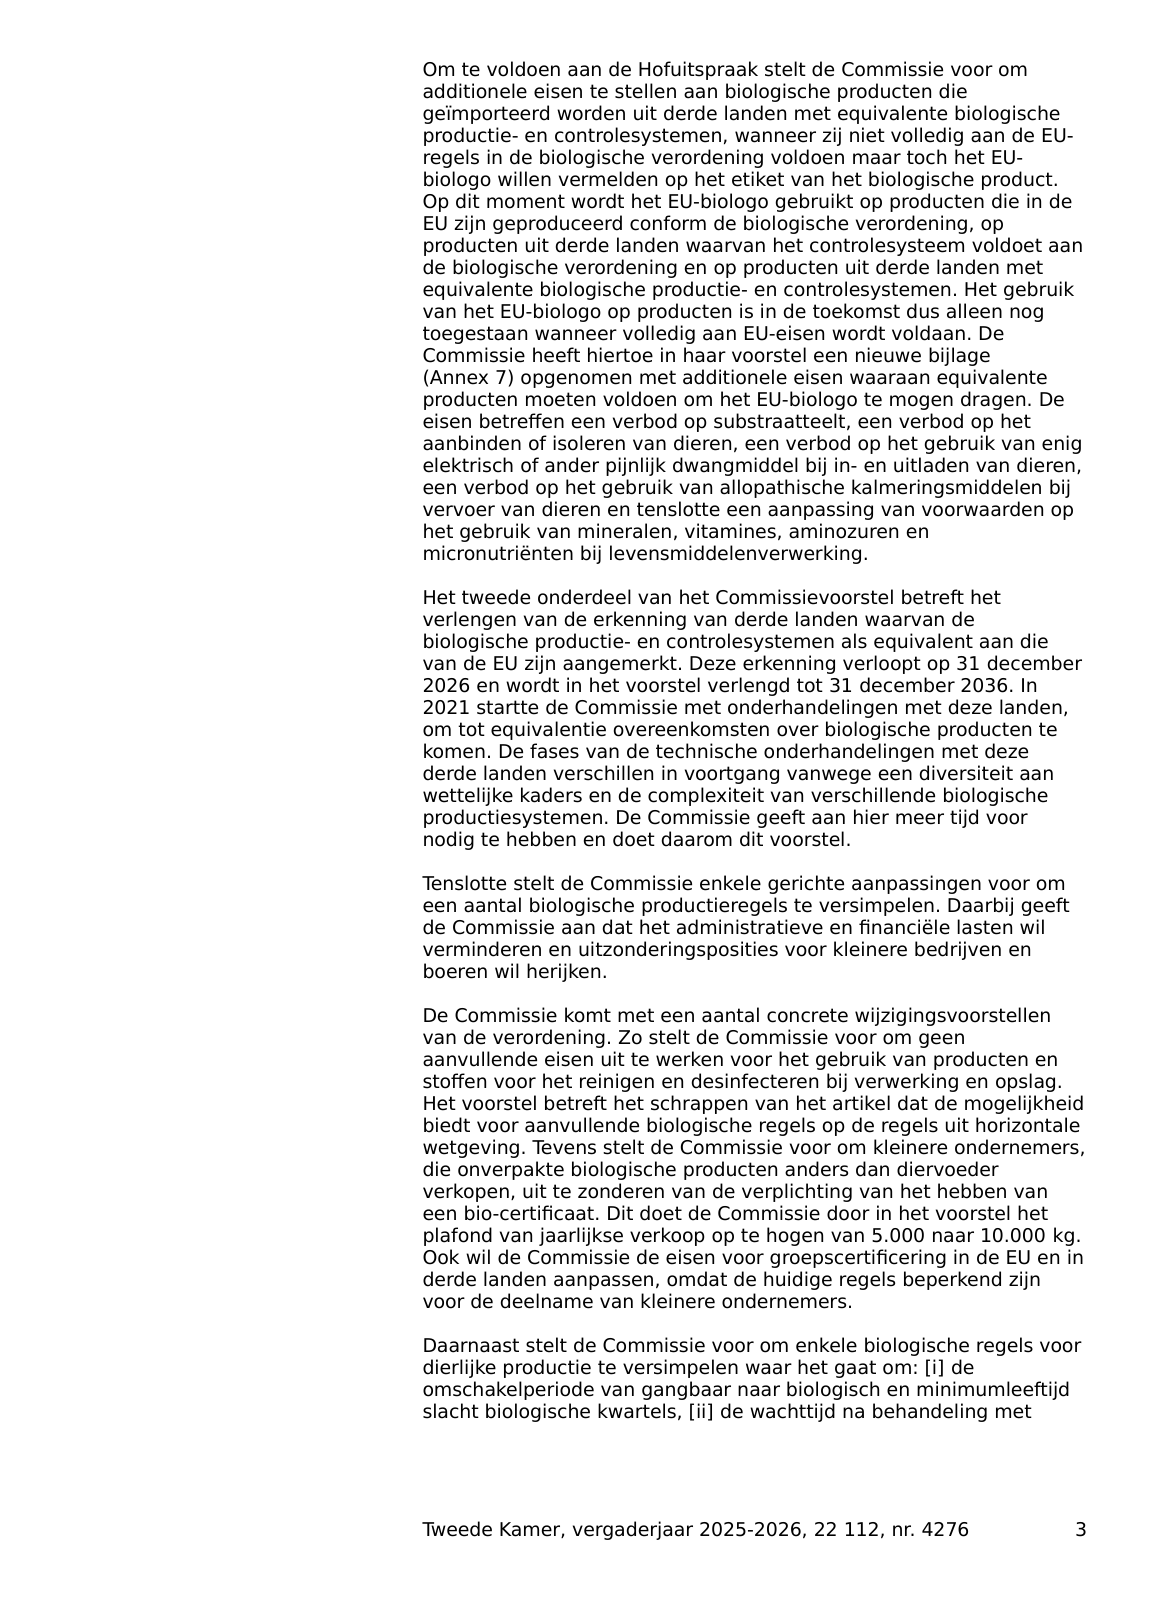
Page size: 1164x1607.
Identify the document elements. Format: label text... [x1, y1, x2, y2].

text Tenslotte stelt de Commissie enkele gerichte aanpassingen voor om een aantal biologische productieregels te versimpelen. Daarbij geeft de Commissie aan dat het administratieve en financiële lasten wil verminderen en uitzonderingsposities voor kleinere bedrijven en boeren wil herijken. [422, 873, 1087, 983]
text Het tweede onderdeel van het Commissievoorstel betreft het verlengen van de erkenning van derde landen waarvan de biologische productie- en controlesystemen als equivalent aan die van de EU zijn aangemerkt. Deze erkenning verloopt op 31 december 2026 en wordt in het voorstel verlengd tot 31 december 2036. In 2021 startte de Commissie met onderhandelingen met deze landen, om tot equivalentie overeenkomsten over biologische producten te komen. De fases van de technische onderhandelingen met deze derde landen verschillen in voortgang vanwege een diversiteit aan wettelijke kaders en de complexiteit van verschillende biologische productiesystemen. De Commissie geeft aan hier meer tijd voor nodig te hebben en doet daarom dit voorstel. [422, 587, 1087, 851]
text Om te voldoen aan de Hofuitspraak stelt de Commissie voor om additionele eisen te stellen aan biologische producten die geïmporteerd worden uit derde landen met equivalente biologische productie- en controlesystemen, wanneer zij niet volledig aan de EU-regels in de biologische verordening voldoen maar toch het EU-biologo willen vermelden op het etiket van het biologische product. Op dit moment wordt het EU-biologo gebruikt op producten die in de EU zijn geproduceerd conform de biologische verordening, op producten uit derde landen waarvan het controlesysteem voldoet aan de biologische verordening en op producten uit derde landen met equivalente biologische productie- en controlesystemen. Het gebruik van het EU-biologo op producten is in de toekomst dus alleen nog toegestaan wanneer volledig aan EU-eisen wordt voldaan. De Commissie heeft hiertoe in haar voorstel een nieuwe bijlage (Annex 7) opgenomen met additionele eisen waaraan equivalente producten moeten voldoen om het EU-biologo te mogen dragen. De eisen betreffen een verbod op substraatteelt, een verbod op het aanbinden of isoleren van dieren, een verbod op het gebruik van enig elektrisch of ander pijnlijk dwangmiddel bij in- en uitladen van dieren, een verbod op het gebruik van allopathische kalmeringsmiddelen bij vervoer van dieren en tenslotte een aanpassing van voorwaarden op het gebruik van mineralen, vitamines, aminozuren en micronutriënten bij levensmiddelenverwerking. [422, 59, 1087, 564]
text Daarnaast stelt de Commissie voor om enkele biologische regels voor dierlijke productie te versimpelen waar het gaat om: [i] de omschakelperiode van gangbaar naar biologisch en minimumleeftijd slacht biologische kwartels, [ii] de wachttijd na behandeling met [422, 1335, 1087, 1423]
text De Commissie komt met een aantal concrete wijzigingsvoorstellen van de verordening. Zo stelt de Commissie voor om geen aanvullende eisen uit te werken voor het gebruik van producten en stoffen voor het reinigen en desinfecteren bij verwerking en opslag. Het voorstel betreft het schrappen van het artikel dat de mogelijkheid biedt voor aanvullende biologische regels op de regels uit horizontale wetgeving. Tevens stelt de Commissie voor om kleinere ondernemers, die onverpakte biologische producten anders dan diervoeder verkopen, uit te zonderen van de verplichting van het hebben van een bio-certificaat. Dit doet de Commissie door in het voorstel het plafond van jaarlijkse verkoop op te hogen van 5.000 naar 10.000 kg. Ook wil de Commissie de eisen voor groepscertificering in de EU en in derde landen aanpassen, omdat de huidige regels beperkend zijn voor de deelname van kleinere ondernemers. [422, 1005, 1087, 1312]
